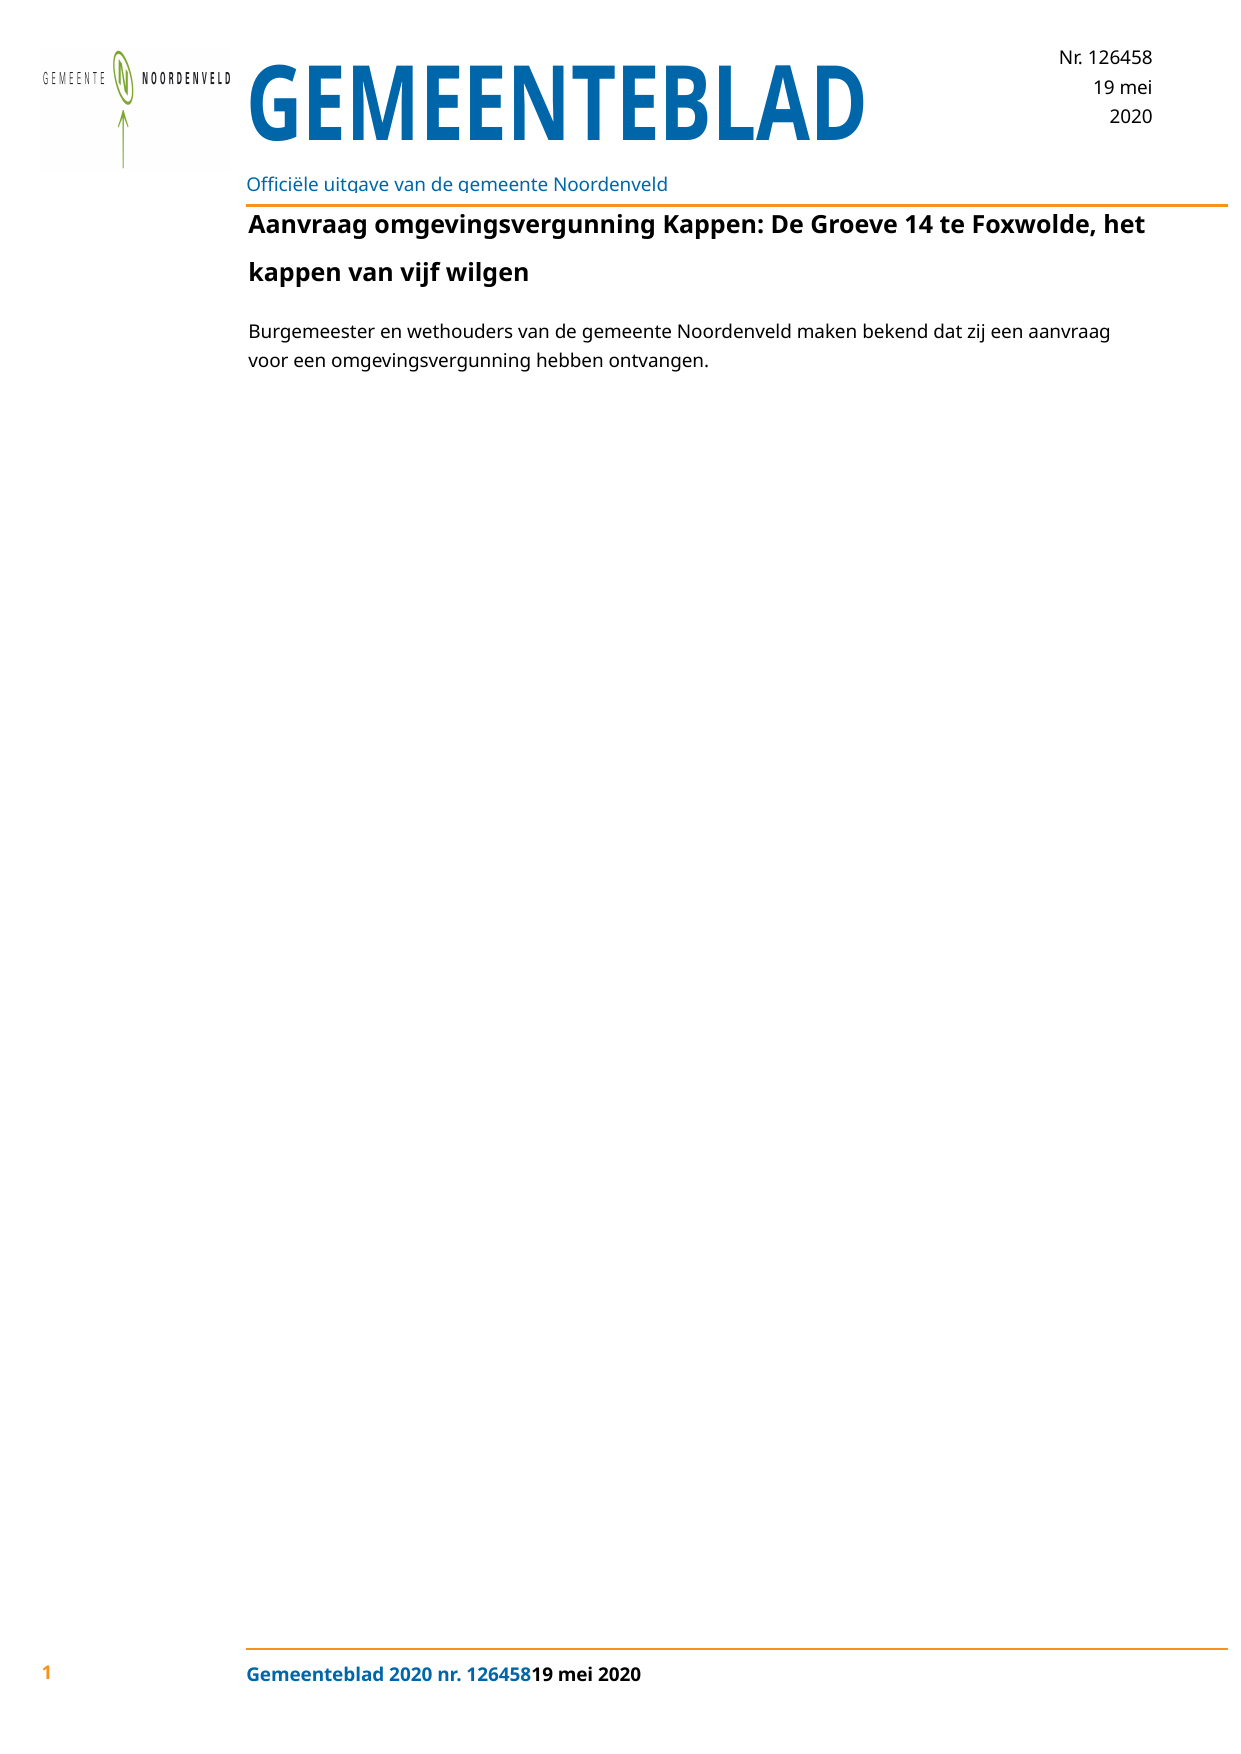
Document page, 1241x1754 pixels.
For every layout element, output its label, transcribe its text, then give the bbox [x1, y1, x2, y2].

text Aanvraag omgevingsvergunning Kappen: De Groeve 14 te Foxwolde, het kappen van vijf wilgen [248, 207, 1152, 288]
picture [41, 47, 231, 172]
text Burgemeester en wethouders van de gemeente Noordenveld maken bekend dat zij een aanvraag voor een omgevingsvergunning hebben ontvangen. [248, 318, 1152, 373]
